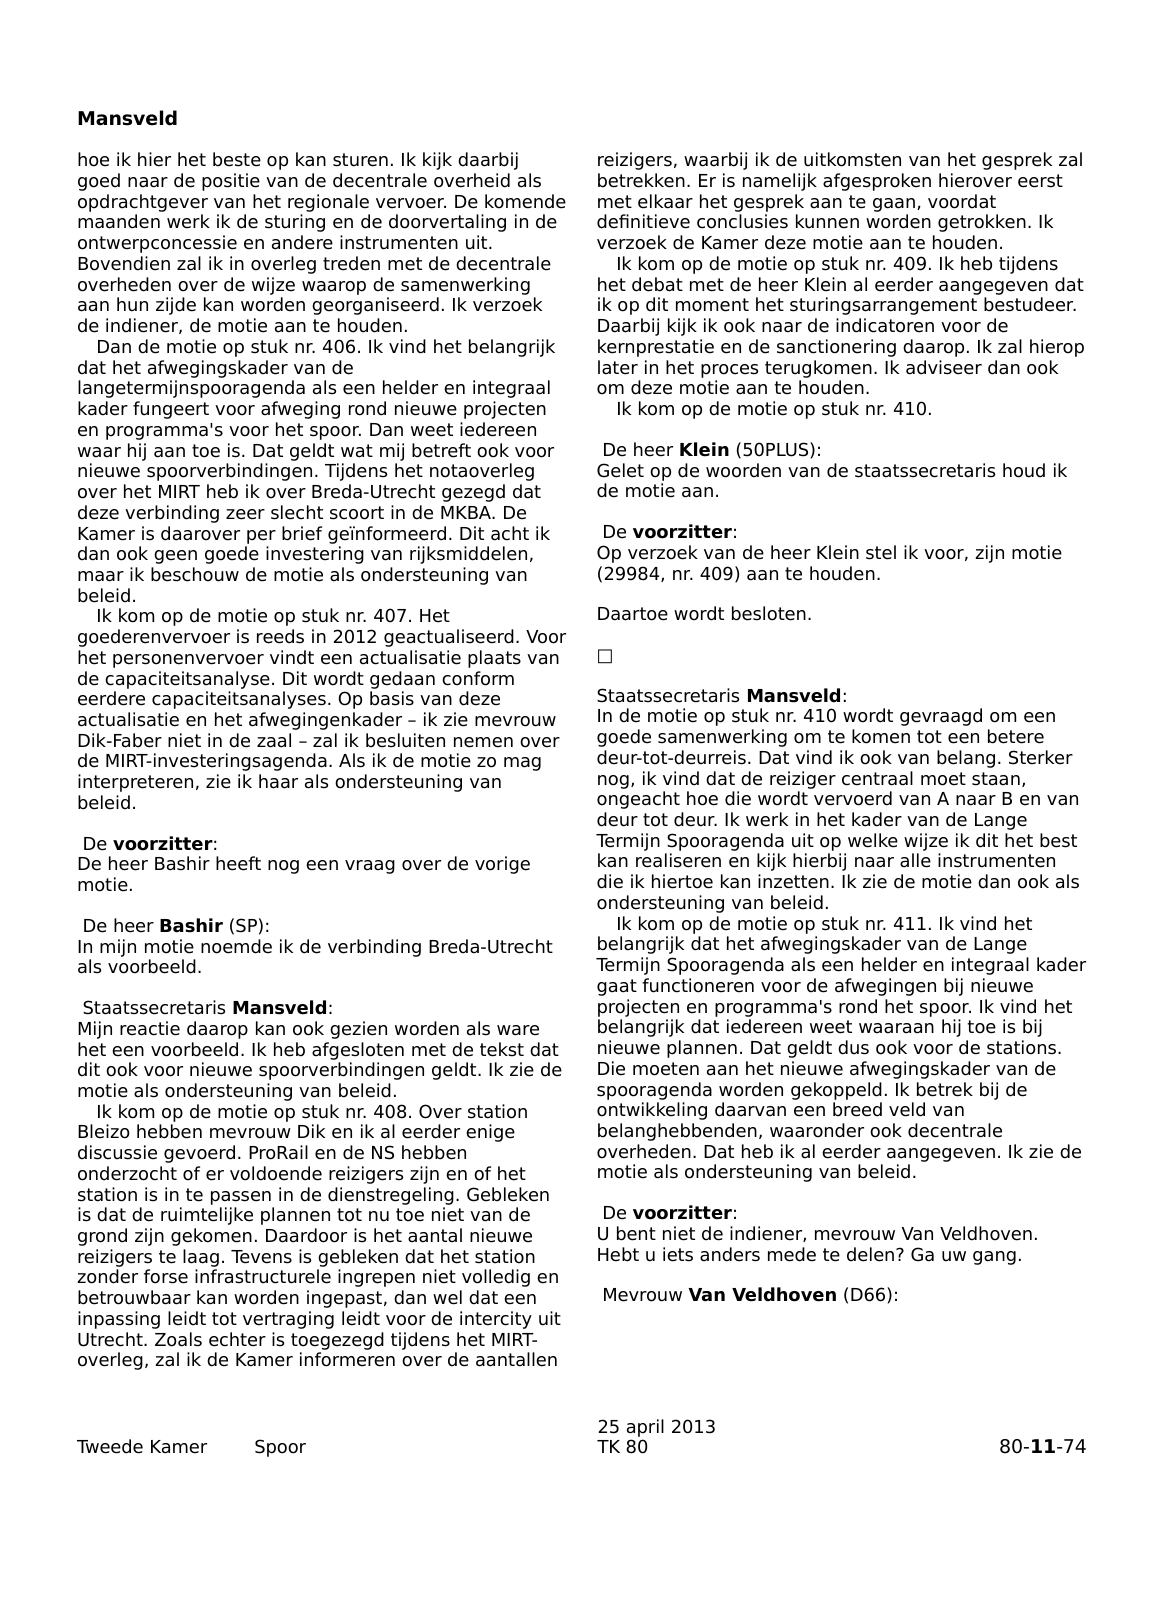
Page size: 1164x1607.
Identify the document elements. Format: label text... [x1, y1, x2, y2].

text In mijn motie noemde ik de verbinding Breda-Utrecht als voorbeeld. [77, 936, 567, 978]
text reizigers, waarbij ik de uitkomsten van het gesprek zal betrekken. Er is namelijk afgesproken hierover eerst met elkaar het gesprek aan te gaan, voordat definitieve conclusies kunnen worden getrokken. Ik verzoek de Kamer deze motie aan te houden. [596, 150, 1087, 254]
text De voorzitter: [596, 522, 1087, 543]
text Ik kom op de motie op stuk nr. 409. Ik heb tijdens het debat met de heer Klein al eerder aangegeven dat ik op dit moment het sturingsarrangement bestudeer. Daarbij kijk ik ook naar de indicatoren voor de kernprestatie en de sanctionering daarop. Ik zal hierop later in het proces terugkomen. Ik adviseer dan ook om deze motie aan te houden. [596, 254, 1087, 399]
text In de motie op stuk nr. 410 wordt gevraagd om een goede samenwerking om te komen tot een betere deur-tot-deurreis. Dat vind ik ook van belang. Sterker nog, ik vind dat de reiziger centraal moet staan, ongeacht hoe die wordt vervoerd van A naar B en van deur tot deur. Ik werk in het kader van de Lange Termijn Spooragenda uit op welke wijze ik dit het best kan realiseren en kijk hierbij naar alle instrumenten die ik hiertoe kan inzetten. Ik zie de motie dan ook als ondersteuning van beleid. [596, 706, 1087, 913]
text De heer Bashir heeft nog een vraag over de vorige motie. [77, 854, 567, 896]
text Daartoe wordt besloten. [596, 604, 1087, 625]
text Dan de motie op stuk nr. 406. Ik vind het belangrijk dat het afwegingskader van de langetermijnspooragenda als een helder en integraal kader fungeert voor afweging rond nieuwe projecten en programma's voor het spoor. Dan weet iedereen waar hij aan toe is. Dat geldt wat mij betreft ook voor nieuwe spoorverbindingen. Tijdens het notaoverleg over het MIRT heb ik over Breda-Utrecht gezegd dat deze verbinding zeer slecht scoort in de MKBA. De Kamer is daarover per brief geïnformeerd. Dit acht ik dan ook geen goede investering van rijksmiddelen, maar ik beschouw de motie als ondersteuning van beleid. [77, 337, 567, 606]
text Ik kom op de motie op stuk nr. 410. [596, 399, 1087, 420]
text Staatssecretaris Mansveld: [77, 998, 567, 1019]
text U bent niet de indiener, mevrouw Van Veldhoven. Hebt u iets anders mede te delen? Ga uw gang. [596, 1224, 1087, 1265]
text Mijn reactie daarop kan ook gezien worden als ware het een voorbeeld. Ik heb afgesloten met de tekst dat dit ook voor nieuwe spoorverbindingen geldt. Ik zie de motie als ondersteuning van beleid. [77, 1019, 567, 1102]
text De heer Klein (50PLUS): [596, 440, 1087, 460]
text Mevrouw Van Veldhoven (D66): [596, 1285, 1087, 1306]
text Ik kom op de motie op stuk nr. 407. Het goederenvervoer is reeds in 2012 geactualiseerd. Voor het personenvervoer vindt een actualisatie plaats van de capaciteitsanalyse. Dit wordt gedaan conform eerdere capaciteitsanalyses. Op basis van deze actualisatie en het afwegingenkader – ik zie mevrouw Dik-Faber niet in de zaal – zal ik besluiten nemen over de MIRT-investeringsagenda. Als ik de motie zo mag interpreteren, zie ik haar als ondersteuning van beleid. [77, 606, 567, 813]
text Staatssecretaris Mansveld: [596, 686, 1087, 706]
text hoe ik hier het beste op kan sturen. Ik kijk daarbij goed naar de positie van de decentrale overheid als opdrachtgever van het regionale vervoer. De komende maanden werk ik de sturing en de doorvertaling in de ontwerpconcessie en andere instrumenten uit. Bovendien zal ik in overleg treden met de decentrale overheden over de wijze waarop de samenwerking aan hun zijde kan worden georganiseerd. Ik verzoek de indiener, de motie aan te houden. [77, 150, 567, 337]
text Ik kom op de motie op stuk nr. 408. Over station Bleizo hebben mevrouw Dik en ik al eerder enige discussie gevoerd. ProRail en de NS hebben onderzocht of er voldoende reizigers zijn en of het station is in te passen in de dienstregeling. Gebleken is dat de ruimtelijke plannen tot nu toe niet van de grond zijn gekomen. Daardoor is het aantal nieuwe reizigers te laag. Tevens is gebleken dat het station zonder forse infrastructurele ingrepen niet volledig en betrouwbaar kan worden ingepast, dan wel dat een inpassing leidt tot vertraging leidt voor de intercity uit Utrecht. Zoals echter is toegezegd tijdens het MIRT-overleg, zal ik de Kamer informeren over de aantallen [77, 1102, 567, 1371]
text De voorzitter: [596, 1203, 1087, 1224]
text Ik kom op de motie op stuk nr. 411. Ik vind het belangrijk dat het afwegingskader van de Lange Termijn Spooragenda als een helder en integraal kader gaat functioneren voor de afwegingen bij nieuwe projecten en programma's rond het spoor. Ik vind het belangrijk dat iedereen weet waaraan hij toe is bij nieuwe plannen. Dat geldt dus ook voor de stations. Die moeten aan het nieuwe afwegingskader van de spooragenda worden gekoppeld. Ik betrek bij de ontwikkeling daarvan een breed veld van belanghebbenden, waaronder ook decentrale overheden. Dat heb ik al eerder aangegeven. Ik zie de motie als ondersteuning van beleid. [596, 913, 1087, 1183]
text Gelet op de woorden van de staatssecretaris houd ik de motie aan. [596, 460, 1087, 502]
text De heer Bashir (SP): [77, 916, 567, 936]
text De voorzitter: [77, 833, 567, 854]
text Op verzoek van de heer Klein stel ik voor, zijn motie (29984, nr. 409) aan te houden. [596, 543, 1087, 584]
text □ [596, 645, 1087, 666]
